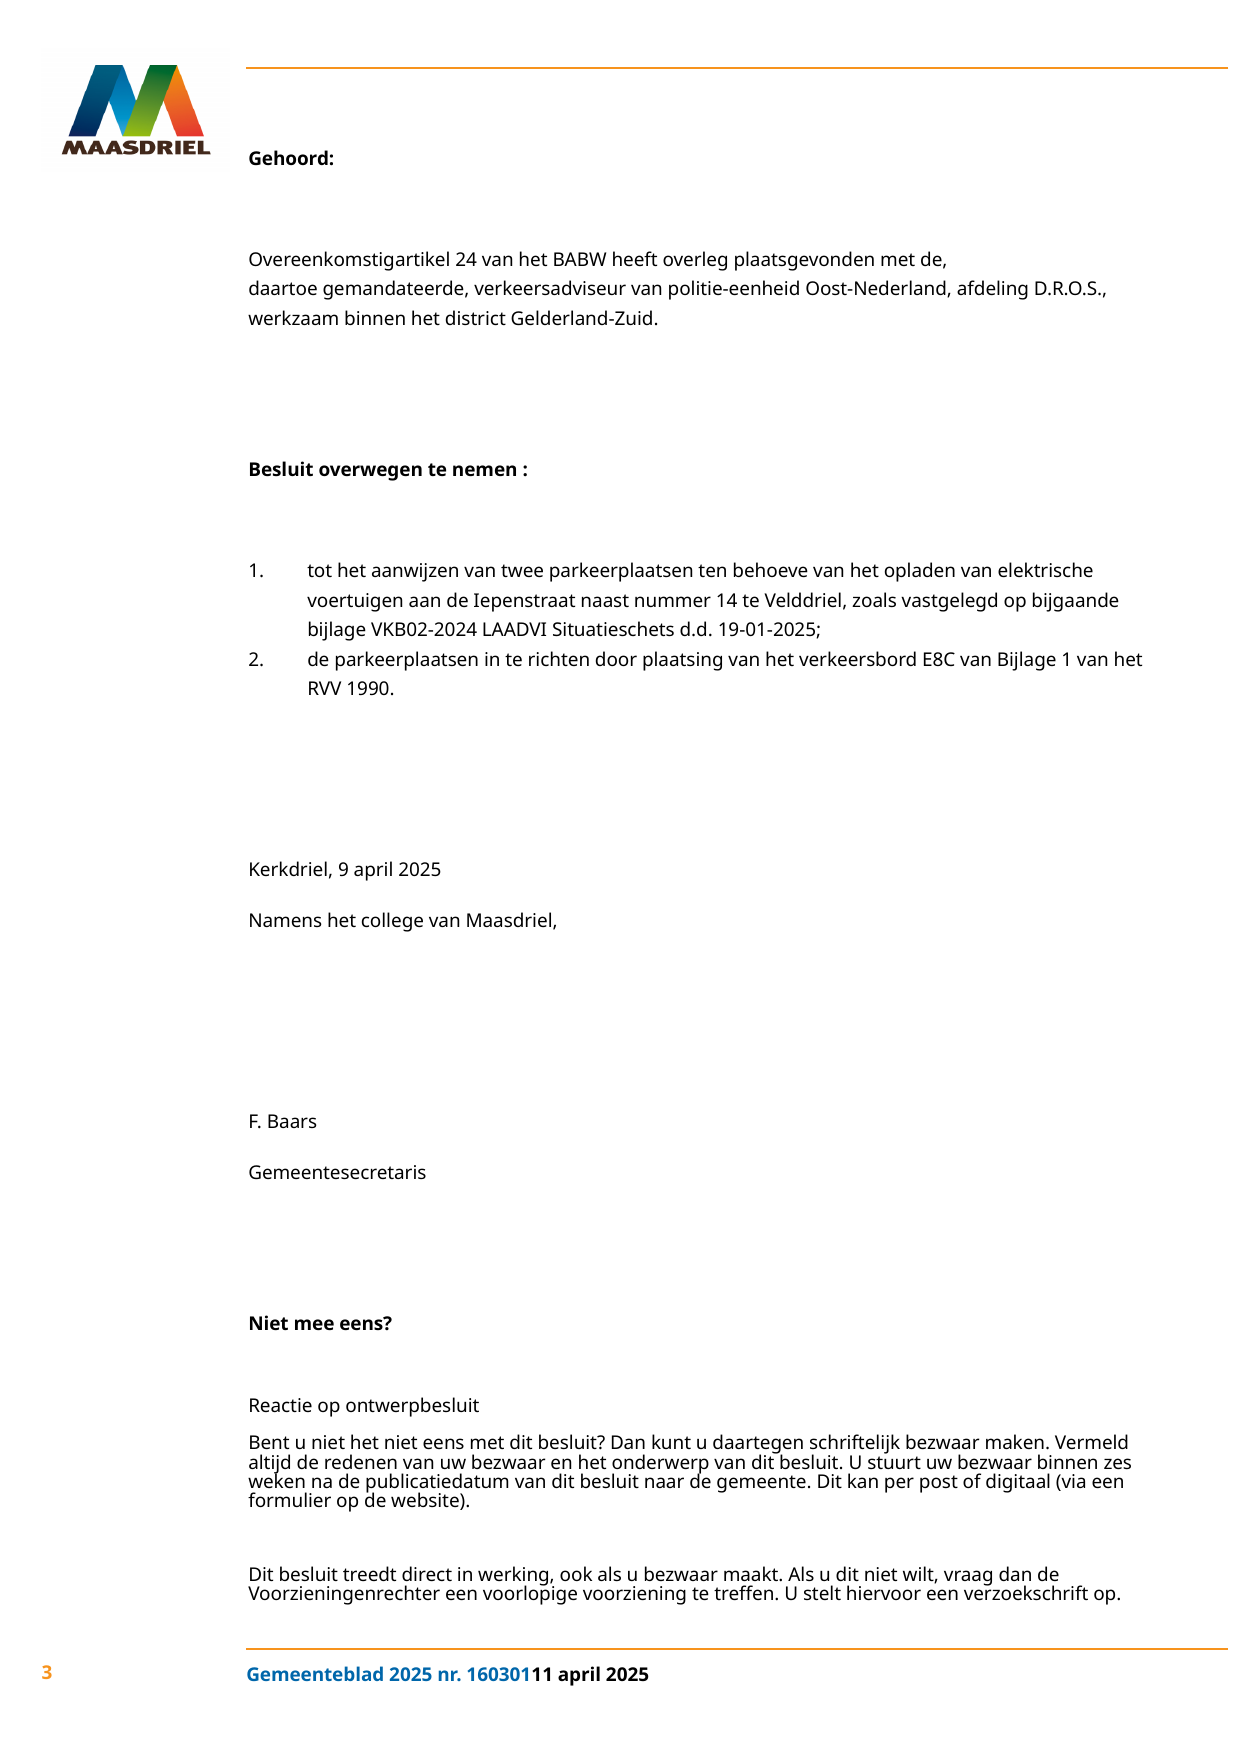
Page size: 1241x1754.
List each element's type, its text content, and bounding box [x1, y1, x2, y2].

text Dit besluit treedt direct in werking, ook als u bezwaar maakt. Als u dit niet wilt, vraag dan de Voorzieningenrechter een voorlopige voorziening te treffen. U stelt hiervoor een verzoekschrift op. [248, 1566, 1152, 1605]
text Bent u niet het niet eens met dit besluit? Dan kunt u daartegen schriftelijk bezwaar maken. Vermeld altijd de redenen van uw bezwaar en het onderwerp van dit besluit. U stuurt uw bezwaar binnen zes weken na de publicatiedatum van dit besluit naar de gemeente. Dit kan per post of digitaal (via een formulier op de website). [248, 1434, 1152, 1511]
text Namens het college van Maasdriel, [248, 907, 1152, 933]
list de parkeerplaatsen in te richten door plaatsing van het verkeersbord E8C van Bijlage 1 van het RVV 1990. [248, 646, 1152, 701]
list tot het aanwijzen van twee parkeerplaatsen ten behoeve van het opladen van elektrische voertuigen aan de Iepenstraat naast nummer 14 te Velddriel, zoals vastgelegd op bijgaande bijlage VKB02-2024 LAADVI Situatieschets d.d. 19-01-2025; [248, 557, 1152, 642]
text Gemeentesecretaris [248, 1159, 1152, 1185]
text Niet mee eens? [248, 1310, 1152, 1336]
text Gehoord: [248, 145, 1152, 171]
text Reactie op ontwerpbesluit [248, 1397, 1152, 1417]
text Besluit overwegen te nemen : [248, 456, 1152, 482]
text Overeenkomstigartikel 24 van het BABW heeft overleg plaatsgevonden met de, daartoe gemandateerde, verkeersadviseur van politie-eenheid Oost-Nederland, afdeling D.R.O.S., werkzaam binnen het district Gelderland-Zuid. [248, 246, 1152, 331]
text Kerkdriel, 9 april 2025 [248, 856, 1152, 882]
picture [41, 47, 231, 172]
text F. Baars [248, 1108, 1152, 1134]
